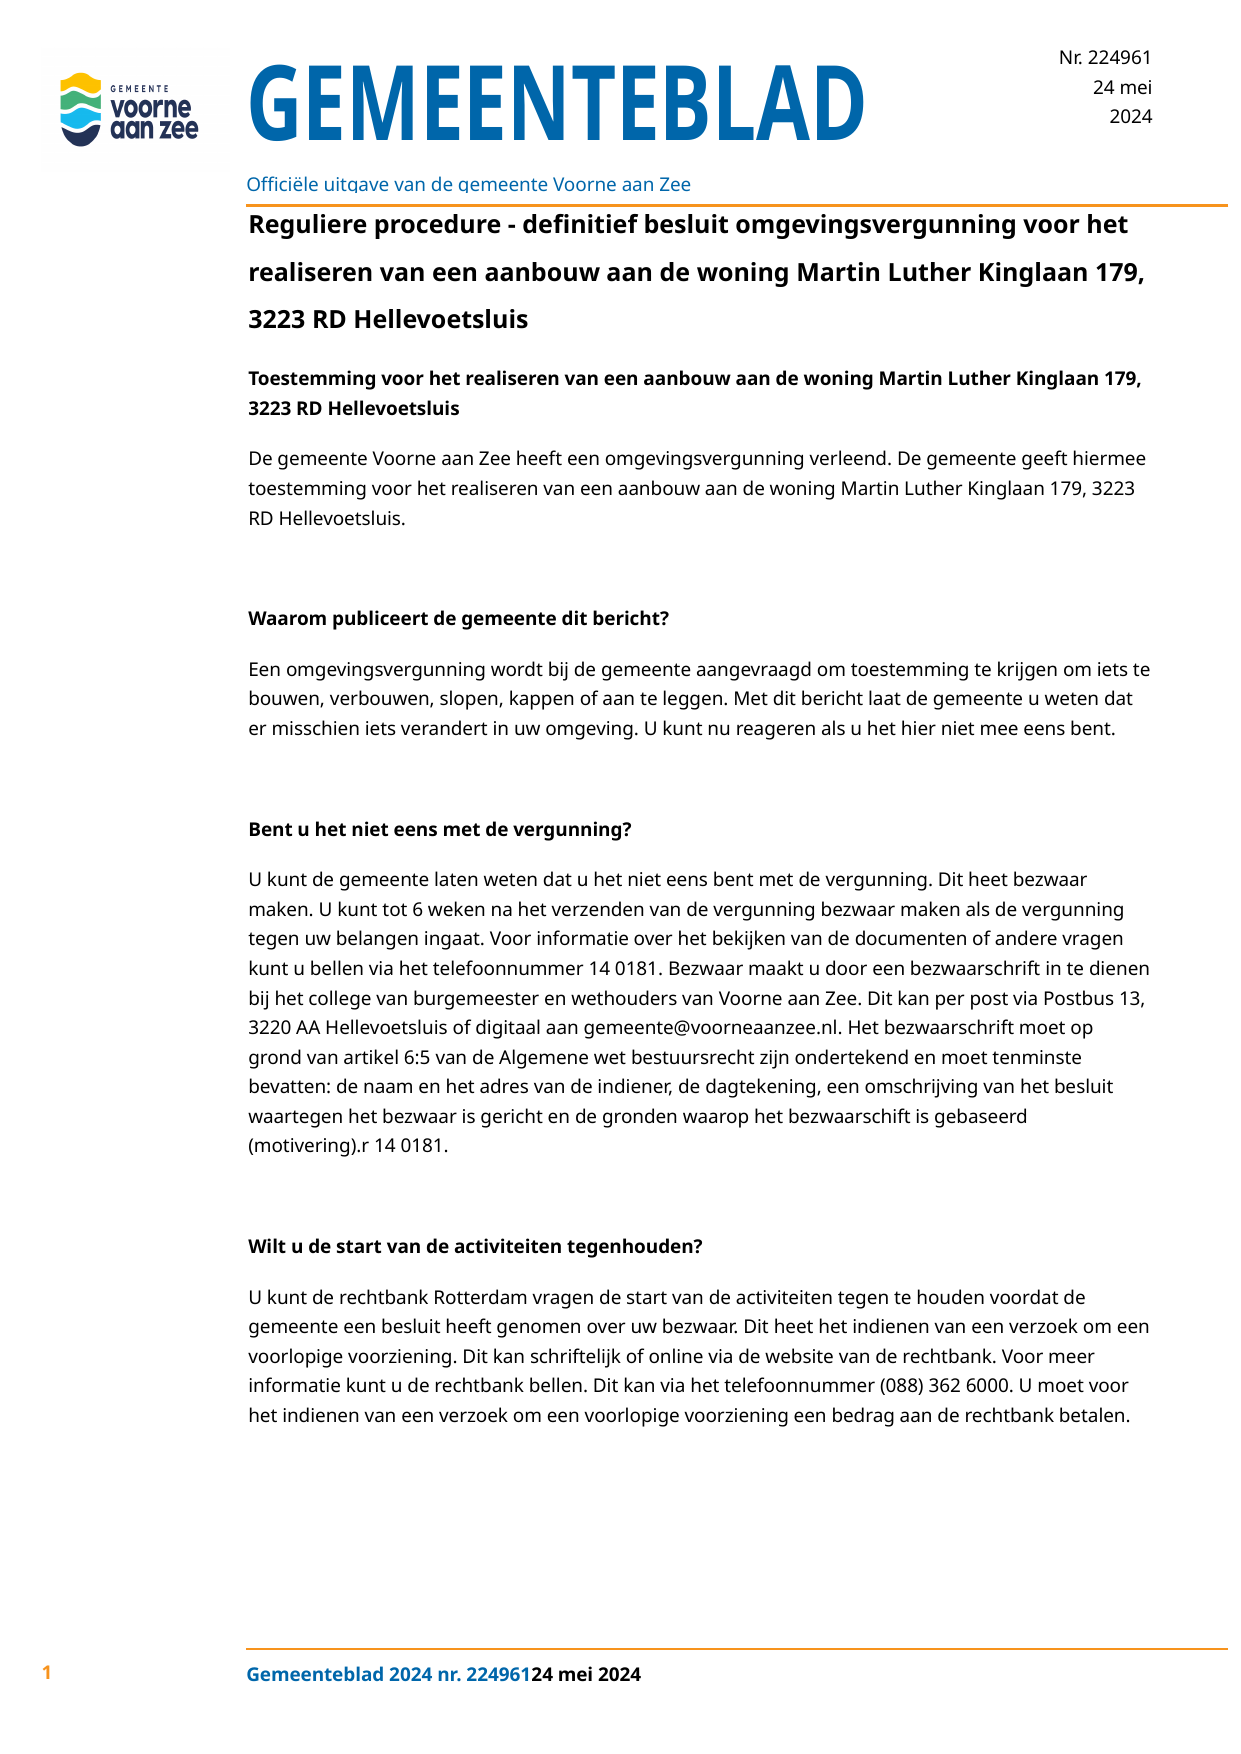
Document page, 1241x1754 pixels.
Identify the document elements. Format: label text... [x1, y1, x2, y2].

text Reguliere procedure - definitief besluit omgevingsvergunning voor het realiseren van een aanbouw aan de woning Martin Luther Kinglaan 179, 3223 RD Hellevoetsluis [248, 207, 1152, 336]
text Bent u het niet eens met de vergunning? [248, 816, 1152, 842]
text Een omgevingsvergunning wordt bij de gemeente aangevraagd om toestemming te krijgen om iets te bouwen, verbouwen, slopen, kappen of aan te leggen. Met dit bericht laat de gemeente u weten dat er misschien iets verandert in uw omgeving. U kunt nu reageren als u het hier niet mee eens bent. [248, 656, 1152, 741]
text De gemeente Voorne aan Zee heeft een omgevingsvergunning verleend. De gemeente geeft hiermee toestemming voor het realiseren van een aanbouw aan de woning Martin Luther Kinglaan 179, 3223 RD Hellevoetsluis. [248, 446, 1152, 530]
text U kunt de gemeente laten weten dat u het niet eens bent met de vergunning. Dit heet bezwaar maken. U kunt tot 6 weken na het verzenden van de vergunning bezwaar maken als de vergunning tegen uw belangen ingaat. Voor informatie over het bekijken van de documenten of andere vragen kunt u bellen via het telefoonnummer 14 0181. Bezwaar maakt u door een bezwaarschrift in te dienen bij het college van burgemeester en wethouders van Voorne aan Zee. Dit kan per post via Postbus 13, 3220 AA Hellevoetsluis of digitaal aan gemeente@voorneaanzee.nl. Het bezwaarschrift moet op grond van artikel 6:5 van de Algemene wet bestuursrecht zijn ondertekend en moet tenminste bevatten: de naam en het adres van de indiener, de dagtekening, een omschrijving van het besluit waartegen het bezwaar is gericht en de gronden waarop het bezwaarschift is gebaseerd (motivering).r 14 0181. [248, 866, 1152, 1158]
text Wilt u de start van de activiteiten tegenhouden? [248, 1233, 1152, 1259]
text Toestemming voor het realiseren van een aanbouw aan de woning Martin Luther Kinglaan 179, 3223 RD Hellevoetsluis [248, 366, 1152, 421]
text U kunt de rechtbank Rotterdam vragen de start van de activiteiten tegen te houden voordat de gemeente een besluit heeft genomen over uw bezwaar. Dit heet het indienen van een verzoek om een voorlopige voorziening. Dit kan schriftelijk of online via de website van de rechtbank. Voor meer informatie kunt u de rechtbank bellen. Dit kan via het telefoonnummer (088) 362 6000. U moet voor het indienen van een verzoek om een voorlopige voorziening een bedrag aan de rechtbank betalen. [248, 1284, 1152, 1428]
text Waarom publiceert de gemeente dit bericht? [248, 606, 1152, 631]
picture [41, 47, 231, 172]
